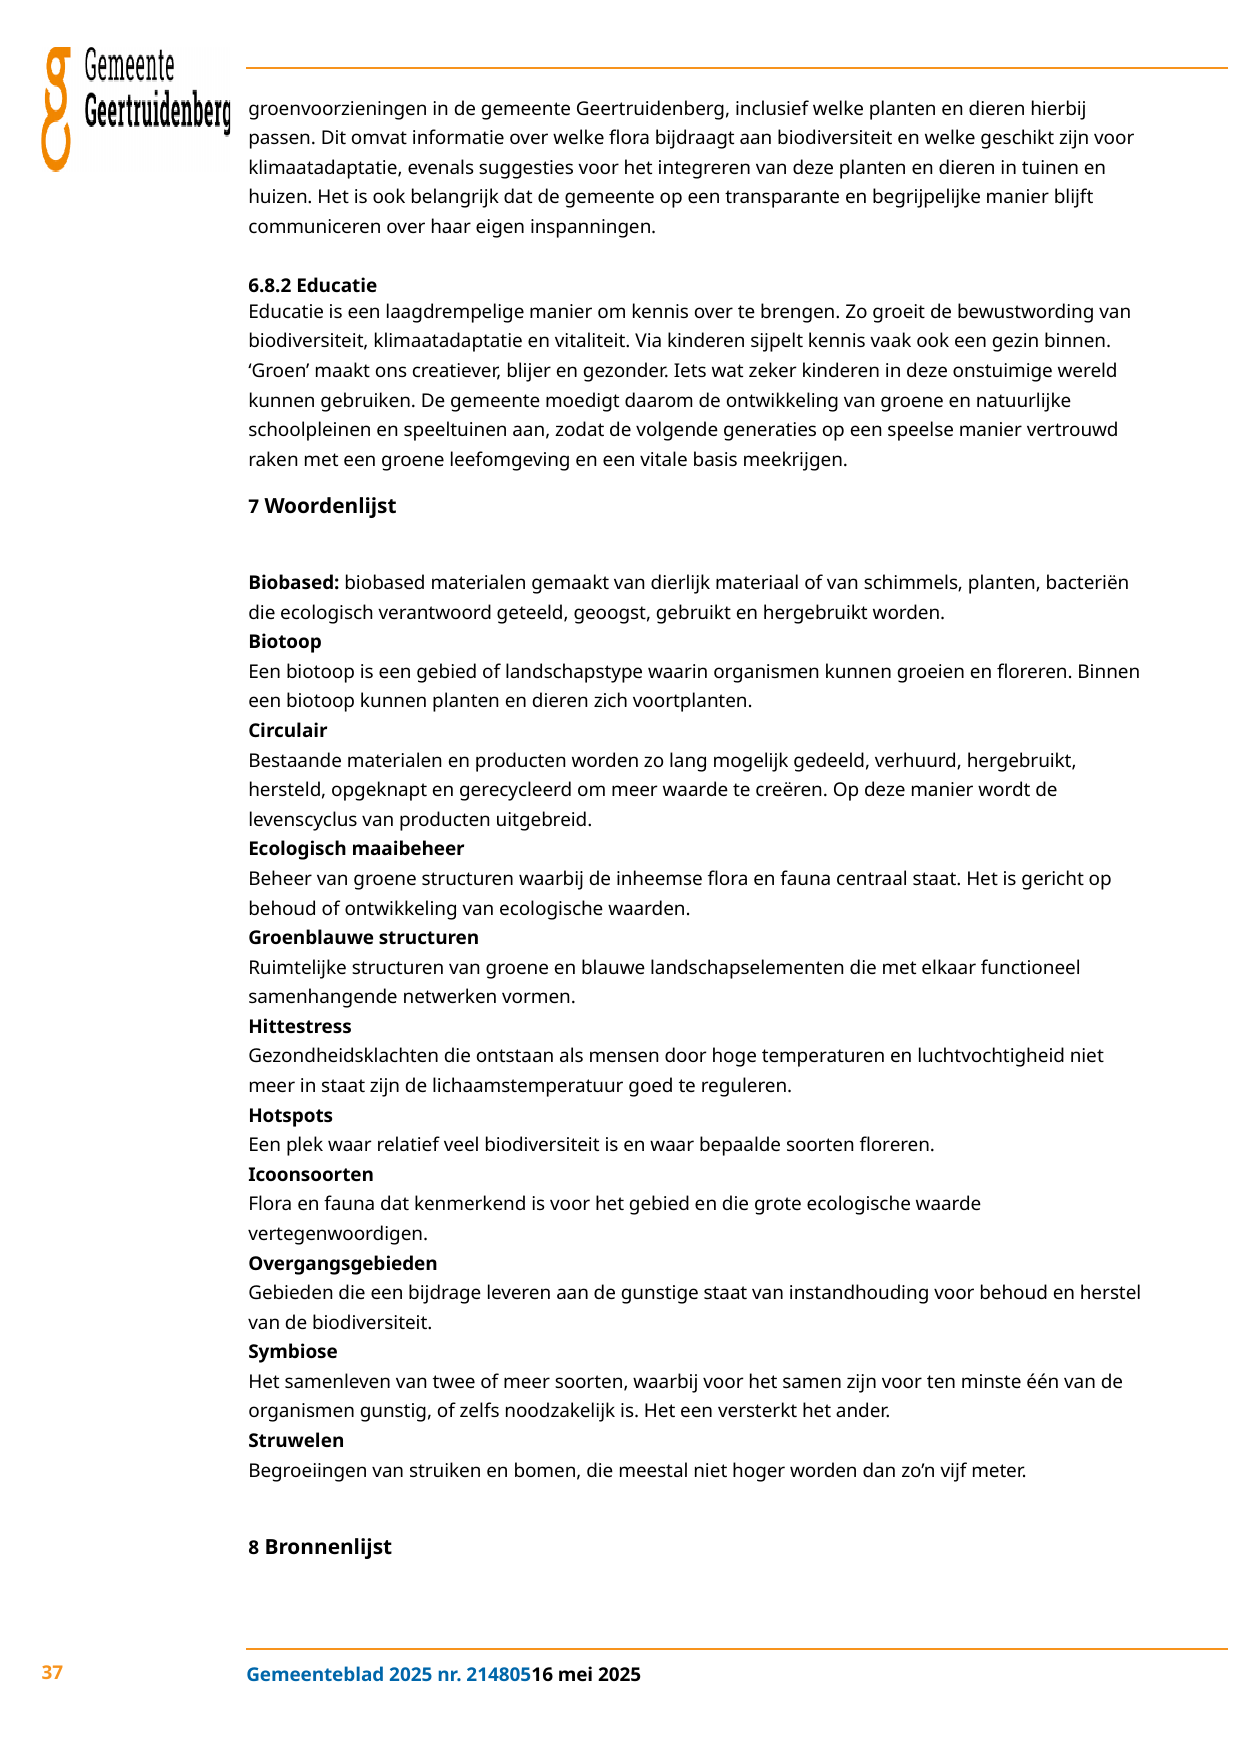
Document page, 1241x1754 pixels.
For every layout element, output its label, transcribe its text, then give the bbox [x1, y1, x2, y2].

text Een plek waar relatief veel biodiversiteit is en waar bepaalde soorten floreren. [248, 1131, 1152, 1157]
picture [41, 47, 231, 172]
text 6.8.2 Educatie [248, 272, 1152, 298]
text Hittestress [248, 1013, 1152, 1039]
text Flora en fauna dat kenmerkend is voor het gebied en die grote ecologische waarde vertegenwoordigen. [248, 1191, 1152, 1246]
text Educatie is een laagdrempelige manier om kennis over te brengen. Zo groeit de bewustwording van biodiversiteit, klimaatadaptatie en vitaliteit. Via kinderen sijpelt kennis vaak ook een gezin binnen. ‘Groen’ maakt ons creatiever, blijer en gezonder. Iets wat zeker kinderen in deze onstuimige wereld kunnen gebruiken. De gemeente moedigt daarom de ontwikkeling van groene en natuurlijke schoolpleinen en speeltuinen aan, zodat de volgende generaties op een speelse manier vertrouwd raken met een groene leefomgeving en een vitale basis meekrijgen. [248, 298, 1152, 472]
text Een biotoop is een gebied of landschapstype waarin organismen kunnen groeien en floreren. Binnen een biotoop kunnen planten en dieren zich voortplanten. [248, 658, 1152, 713]
text Circulair [248, 717, 1152, 743]
text Struwelen [248, 1427, 1152, 1453]
text Het samenleven van twee of meer soorten, waarbij voor het samen zijn voor ten minste één van de organismen gunstig, of zelfs noodzakelijk is. Het een versterkt het ander. [248, 1368, 1152, 1423]
text Hotspots [248, 1102, 1152, 1127]
text Icoonsoorten [248, 1161, 1152, 1187]
text Biobased: biobased materialen gemaakt van dierlijk materiaal of van schimmels, planten, bacteriën die ecologisch verantwoord geteeld, geoogst, gebruikt en hergebruikt worden. [248, 569, 1152, 624]
text Groenblauwe structuren [248, 924, 1152, 950]
text Beheer van groene structuren waarbij de inheemse flora en fauna centraal staat. Het is gericht op behoud of ontwikkeling van ecologische waarden. [248, 865, 1152, 920]
text Bestaande materialen en producten worden zo lang mogelijk gedeeld, verhuurd, hergebruikt, hersteld, opgeknapt en gerecycleerd om meer waarde te creëren. Op deze manier wordt de levenscyclus van producten uitgebreid. [248, 747, 1152, 832]
text Gebieden die een bijdrage leveren aan de gunstige staat van instandhouding voor behoud en herstel van de biodiversiteit. [248, 1279, 1152, 1334]
text Begroeiingen van struiken en bomen, die meestal niet hoger worden dan zo’n vijf meter. [248, 1457, 1152, 1482]
text Overgangsgebieden [248, 1250, 1152, 1275]
text groenvoorzieningen in de gemeente Geertruidenberg, inclusief welke planten en dieren hierbij passen. Dit omvat informatie over welke flora bijdraagt aan biodiversiteit en welke geschikt zijn voor klimaatadaptatie, evenals suggesties voor het integreren van deze planten en dieren in tuinen en huizen. Het is ook belangrijk dat de gemeente op een transparante en begrijpelijke manier blijft communiceren over haar eigen inspanningen. [248, 95, 1152, 239]
text Gezondheidsklachten die ontstaan als mensen door hoge temperaturen en luchtvochtigheid niet meer in staat zijn de lichaamstemperatuur goed te reguleren. [248, 1043, 1152, 1098]
text Symbiose [248, 1338, 1152, 1364]
text Biotoop [248, 628, 1152, 654]
text 8 Bronnenlijst [248, 1532, 1152, 1560]
text Ruimtelijke structuren van groene en blauwe landschapselementen die met elkaar functioneel samenhangende netwerken vormen. [248, 954, 1152, 1009]
text 7 Woordenlijst [248, 492, 1152, 520]
text Ecologisch maaibeheer [248, 836, 1152, 861]
